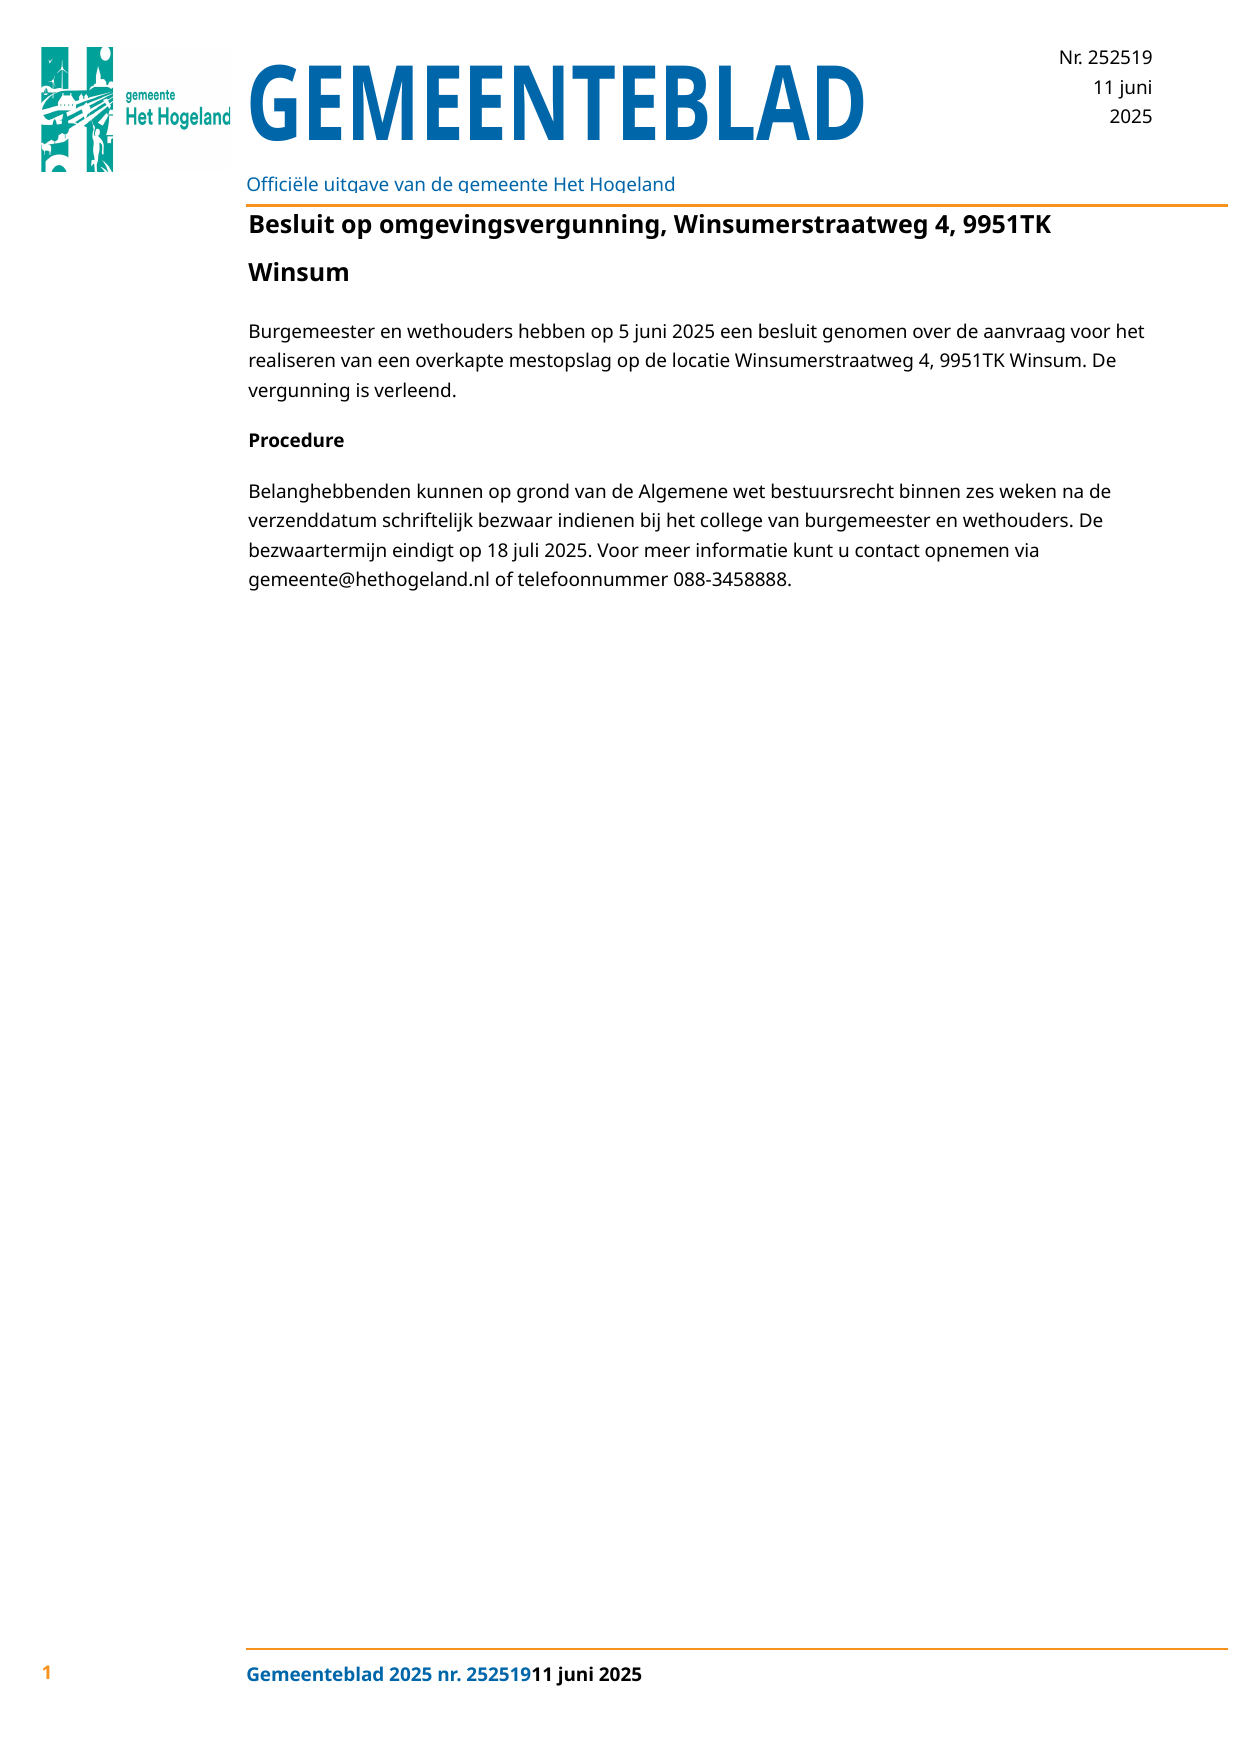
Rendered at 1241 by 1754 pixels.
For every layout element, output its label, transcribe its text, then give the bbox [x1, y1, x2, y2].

text Besluit op omgevingsvergunning, Winsumerstraatweg 4, 9951TK Winsum [248, 207, 1152, 288]
text Burgemeester en wethouders hebben op 5 juni 2025 een besluit genomen over de aanvraag voor het realiseren van een overkapte mestopslag op de locatie Winsumerstraatweg 4, 9951TK Winsum. De vergunning is verleend. [248, 318, 1152, 403]
text Procedure [248, 427, 1152, 453]
text Belanghebbenden kunnen op grond van de Algemene wet bestuursrecht binnen zes weken na de verzenddatum schriftelijk bezwaar indienen bij het college van burgemeester en wethouders. De bezwaartermijn eindigt op 18 juli 2025. Voor meer informatie kunt u contact opnemen via gemeente@hethogeland.nl of telefoonnummer 088-3458888. [248, 478, 1152, 592]
picture [41, 47, 231, 172]
